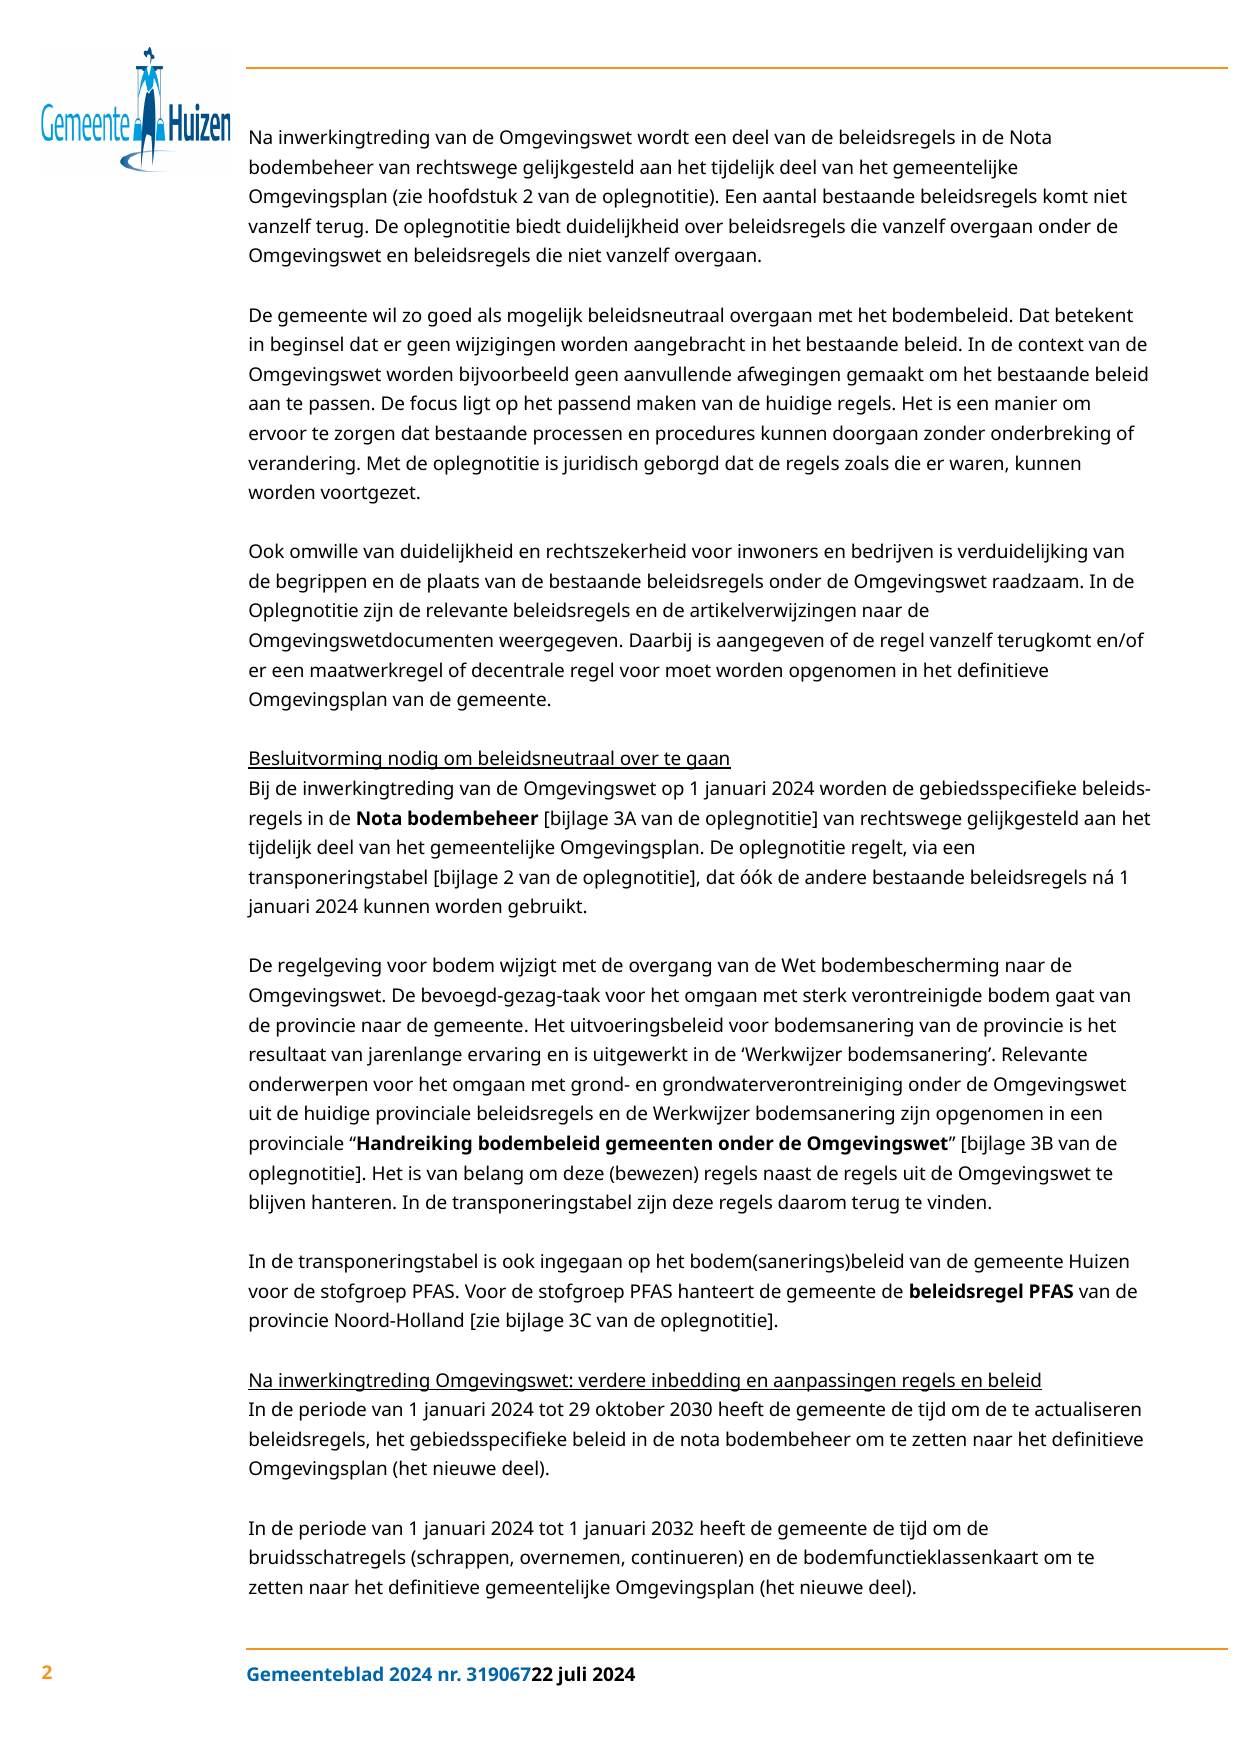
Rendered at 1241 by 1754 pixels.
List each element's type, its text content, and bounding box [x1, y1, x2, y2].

text De regelgeving voor bodem wijzigt met de overgang van de Wet bodembescherming naar de Omgevingswet. De bevoegd-gezag-taak voor het omgaan met sterk verontreinigde bodem gaat van de provincie naar de gemeente. Het uitvoeringsbeleid voor bodemsanering van de provincie is het resultaat van jarenlange ervaring en is uitgewerkt in de ‘Werkwijzer bodemsanering’. Relevante onderwerpen voor het omgaan met grond- en grondwaterverontreiniging onder de Omgevingswet uit de huidige provinciale beleidsregels en de Werkwijzer bodemsanering zijn opgenomen in een provinciale “Handreiking bodembeleid gemeenten onder de Omgevingswet” [bijlage 3B van de oplegnotitie]. Het is van belang om deze (bewezen) regels naast de regels uit de Omgevingswet te blijven hanteren. In de transponeringstabel zijn deze regels daarom terug te vinden. [248, 953, 1152, 1215]
text Ook omwille van duidelijkheid en rechtszekerheid voor inwoners en bedrijven is verduidelijking van de begrippen en de plaats van de bestaande beleidsregels onder de Omgevingswet raadzaam. In de Oplegnotitie zijn de relevante beleidsregels en de artikelverwijzingen naar de Omgevingswetdocumenten weergegeven. Daarbij is aangegeven of de regel vanzelf terugkomt en/of er een maatwerkregel of decentrale regel voor moet worden opgenomen in het definitieve Omgevingsplan van de gemeente. [248, 538, 1152, 712]
text Besluitvorming nodig om beleidsneutraal over te gaan [248, 746, 1152, 771]
text Na inwerkingtreding Omgevingswet: verdere inbedding en aanpassingen regels en beleid [248, 1367, 1152, 1393]
text De gemeente wil zo goed als mogelijk beleidsneutraal overgaan met het bodembeleid. Dat betekent in beginsel dat er geen wijzigingen worden aangebracht in het bestaande beleid. In de context van de Omgevingswet worden bijvoorbeeld geen aanvullende afwegingen gemaakt om het bestaande beleid aan te passen. De focus ligt op het passend maken van de huidige regels. Het is een manier om ervoor te zorgen dat bestaande processen en procedures kunnen doorgaan zonder onderbreking of verandering. Met de oplegnotitie is juridisch geborgd dat de regels zoals die er waren, kunnen worden voortgezet. [248, 302, 1152, 505]
text In de periode van 1 januari 2024 tot 29 oktober 2030 heeft de gemeente de tijd om de te actualiseren beleidsregels, het gebiedsspecifieke beleid in de nota bodembeheer om te zetten naar het definitieve Omgevingsplan (het nieuwe deel). [248, 1396, 1152, 1481]
text In de transponeringstabel is ook ingegaan op het bodem(sanerings)beleid van de gemeente Huizen voor de stofgroep PFAS. Voor de stofgroep PFAS hanteert de gemeente de beleidsregel PFAS van de provincie Noord-Holland [zie bijlage 3C van de oplegnotitie]. [248, 1248, 1152, 1333]
picture [41, 47, 231, 172]
text Na inwerkingtreding van de Omgevingswet wordt een deel van de beleidsregels in de Nota bodembeheer van rechtswege gelijkgesteld aan het tijdelijk deel van het gemeentelijke Omgevingsplan (zie hoofdstuk 2 van de oplegnotitie). Een aantal bestaande beleidsregels komt niet vanzelf terug. De oplegnotitie biedt duidelijkheid over beleidsregels die vanzelf overgaan onder de Omgevingswet en beleidsregels die niet vanzelf overgaan. [248, 124, 1152, 268]
text In de periode van 1 januari 2024 tot 1 januari 2032 heeft de gemeente de tijd om de bruidsschatregels (schrappen, overnemen, continueren) en de bodemfunctieklassenkaart om te zetten naar het definitieve gemeentelijke Omgevingsplan (het nieuwe deel). [248, 1515, 1152, 1600]
text Bij de inwerkingtreding van de Omgevingswet op 1 januari 2024 worden de gebiedsspecifieke beleids-regels in de Nota bodembeheer [bijlage 3A van de oplegnotitie] van rechtswege gelijkgesteld aan het tijdelijk deel van het gemeentelijke Omgevingsplan. De oplegnotitie regelt, via een transponeringstabel [bijlage 2 van de oplegnotitie], dat óók de andere bestaande beleidsregels ná 1 januari 2024 kunnen worden gebruikt. [248, 775, 1152, 919]
